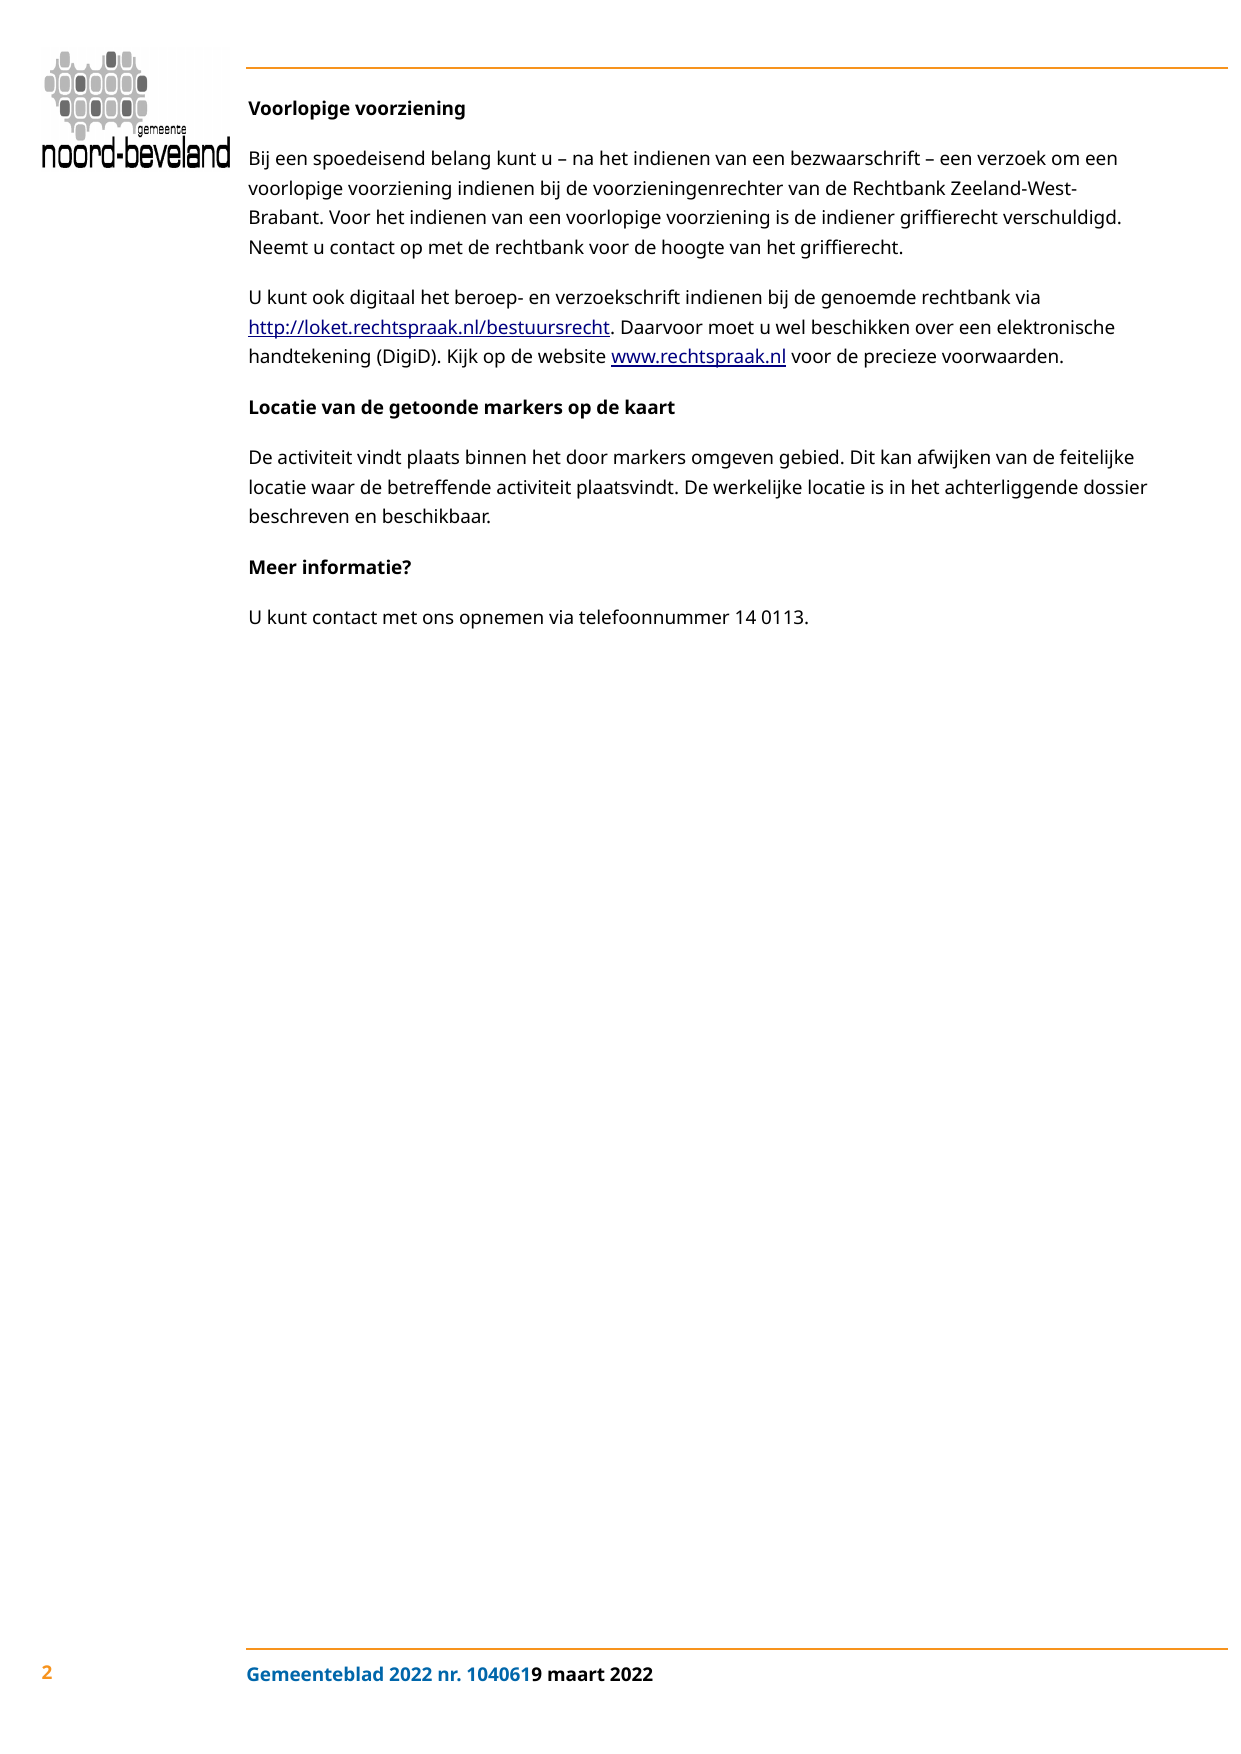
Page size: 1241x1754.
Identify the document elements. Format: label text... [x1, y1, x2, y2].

picture [41, 47, 231, 172]
text Meer informatie? [248, 554, 1152, 580]
text Locatie van de getoonde markers op de kaart [248, 394, 1152, 420]
text De activiteit vindt plaats binnen het door markers omgeven gebied. Dit kan afwijken van de feitelijke locatie waar de betreffende activiteit plaatsvindt. De werkelijke locatie is in het achterliggende dossier beschreven en beschikbaar. [248, 444, 1152, 529]
text U kunt ook digitaal het beroep- en verzoekschrift indienen bij de genoemde rechtbank via http://loket.rechtspraak.nl/bestuursrecht. Daarvoor moet u wel beschikken over een elektronische handtekening (DigiD). Kijk op de website www.rechtspraak.nl voor de precieze voorwaarden. [248, 284, 1152, 369]
text Voorlopige voorziening [248, 95, 1152, 121]
text U kunt contact met ons opnemen via telefoonnummer 14 0113. [248, 604, 1152, 630]
text Bij een spoedeisend belang kunt u – na het indienen van een bezwaarschrift – een verzoek om een voorlopige voorziening indienen bij de voorzieningenrechter van de Rechtbank Zeeland-West-Brabant. Voor het indienen van een voorlopige voorziening is de indiener griffierecht verschuldigd. Neemt u contact op met de rechtbank voor de hoogte van het griffierecht. [248, 145, 1152, 260]
